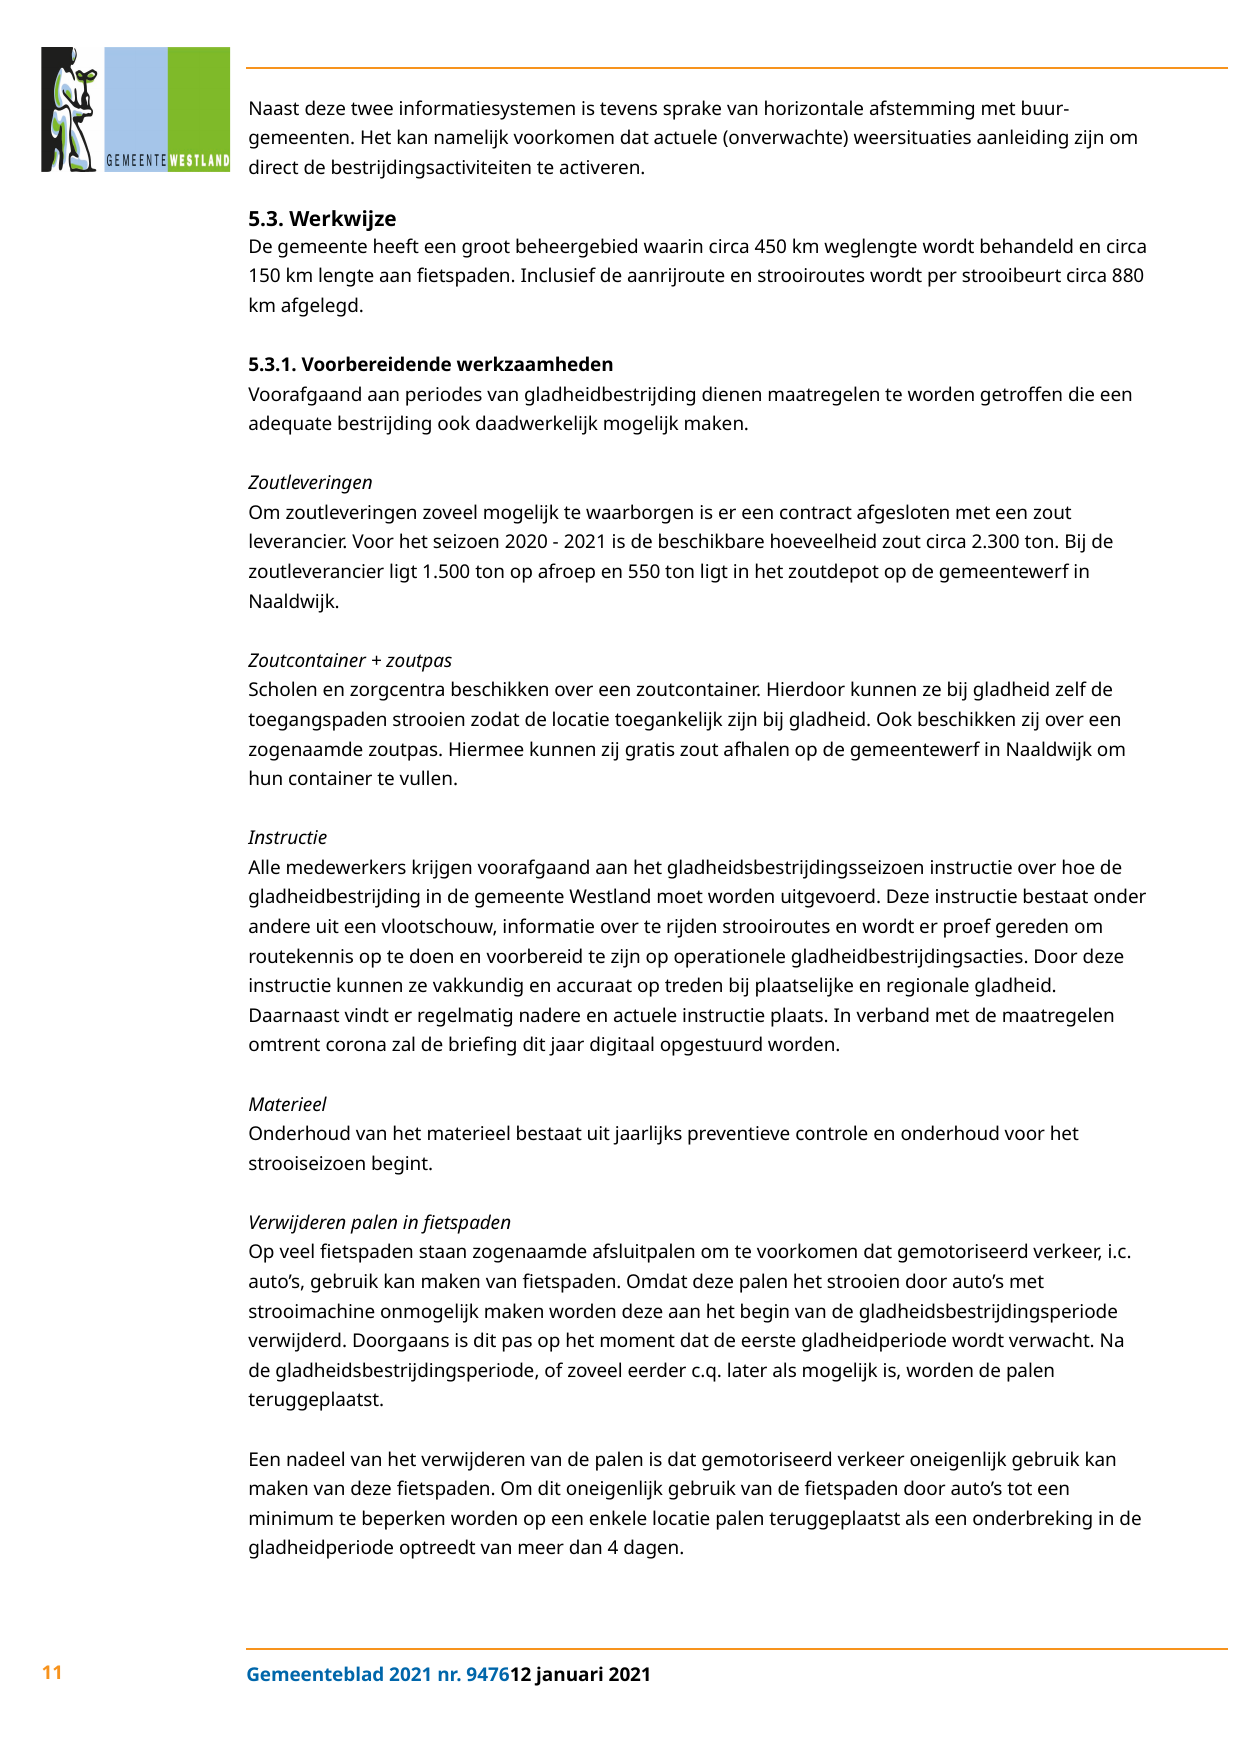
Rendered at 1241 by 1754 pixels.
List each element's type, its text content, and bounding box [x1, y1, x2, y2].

text 5.3.1. Voorbereidende werkzaamheden [248, 351, 1152, 377]
text Om zoutleveringen zoveel mogelijk te waarborgen is er een contract afgesloten met een zout leverancier. Voor het seizoen 2020 - 2021 is de beschikbare hoeveelheid zout circa 2.300 ton. Bij de zoutleverancier ligt 1.500 ton op afroep en 550 ton ligt in het zoutdepot op de gemeentewerf in Naaldwijk. [248, 499, 1152, 613]
text Alle medewerkers krijgen voorafgaand aan het gladheidsbestrijdingsseizoen instructie over hoe de gladheidbestrijding in de gemeente Westland moet worden uitgevoerd. Deze instructie bestaat onder andere uit een vlootschouw, informatie over te rijden strooiroutes en wordt er proef gereden om routekennis op te doen en voorbereid te zijn op operationele gladheidbestrijdingsacties. Door deze instructie kunnen ze vakkundig en accuraat op treden bij plaatselijke en regionale gladheid. Daarnaast vindt er regelmatig nadere en actuele instructie plaats. In verband met de maatregelen omtrent corona zal de briefing dit jaar digitaal opgestuurd worden. [248, 854, 1152, 1057]
text Een nadeel van het verwijderen van de palen is dat gemotoriseerd verkeer oneigenlijk gebruik kan maken van deze fietspaden. Om dit oneigenlijk gebruik van de fietspaden door auto’s tot een minimum te beperken worden op een enkele locatie palen teruggeplaatst als een onderbreking in de gladheidperiode optreedt van meer dan 4 dagen. [248, 1446, 1152, 1560]
text Voorafgaand aan periodes van gladheidbestrijding dienen maatregelen te worden getroffen die een adequate bestrijding ook daadwerkelijk mogelijk maken. [248, 381, 1152, 436]
text Op veel fietspaden staan zogenaamde afsluitpalen om te voorkomen dat gemotoriseerd verkeer, i.c. auto’s, gebruik kan maken van fietspaden. Omdat deze palen het strooien door auto’s met strooimachine onmogelijk maken worden deze aan het begin van de gladheidsbestrijdingsperiode verwijderd. Doorgaans is dit pas op het moment dat de eerste gladheidperiode wordt verwacht. Na de gladheidsbestrijdingsperiode, of zoveel eerder c.q. later als mogelijk is, worden de palen teruggeplaatst. [248, 1239, 1152, 1412]
text Scholen en zorgcentra beschikken over een zoutcontainer. Hierdoor kunnen ze bij gladheid zelf de toegangspaden strooien zodat de locatie toegankelijk zijn bij gladheid. Ook beschikken zij over een zogenaamde zoutpas. Hiermee kunnen zij gratis zout afhalen op de gemeentewerf in Naaldwijk om hun container te vullen. [248, 677, 1152, 791]
text De gemeente heeft een groot beheergebied waarin circa 450 km weglengte wordt behandeld en circa 150 km lengte aan fietspaden. Inclusief de aanrijroute en strooiroutes wordt per strooibeurt circa 880 km afgelegd. [248, 233, 1152, 318]
text Onderhoud van het materieel bestaat uit jaarlijks preventieve controle en onderhoud voor het strooiseizoen begint. [248, 1120, 1152, 1176]
text Materieel [248, 1091, 1152, 1116]
text Verwijderen palen in fietspaden [248, 1209, 1152, 1235]
text Naast deze twee informatiesystemen is tevens sprake van horizontale afstemming met buur- gemeenten. Het kan namelijk voorkomen dat actuele (onverwachte) weersituaties aanleiding zijn om direct de bestrijdingsactiviteiten te activeren. [248, 95, 1152, 180]
text Instructie [248, 824, 1152, 850]
picture [41, 47, 231, 172]
text 5.3. Werkwijze [248, 204, 1152, 233]
text Zoutleveringen [248, 469, 1152, 495]
text Zoutcontainer + zoutpas [248, 647, 1152, 673]
